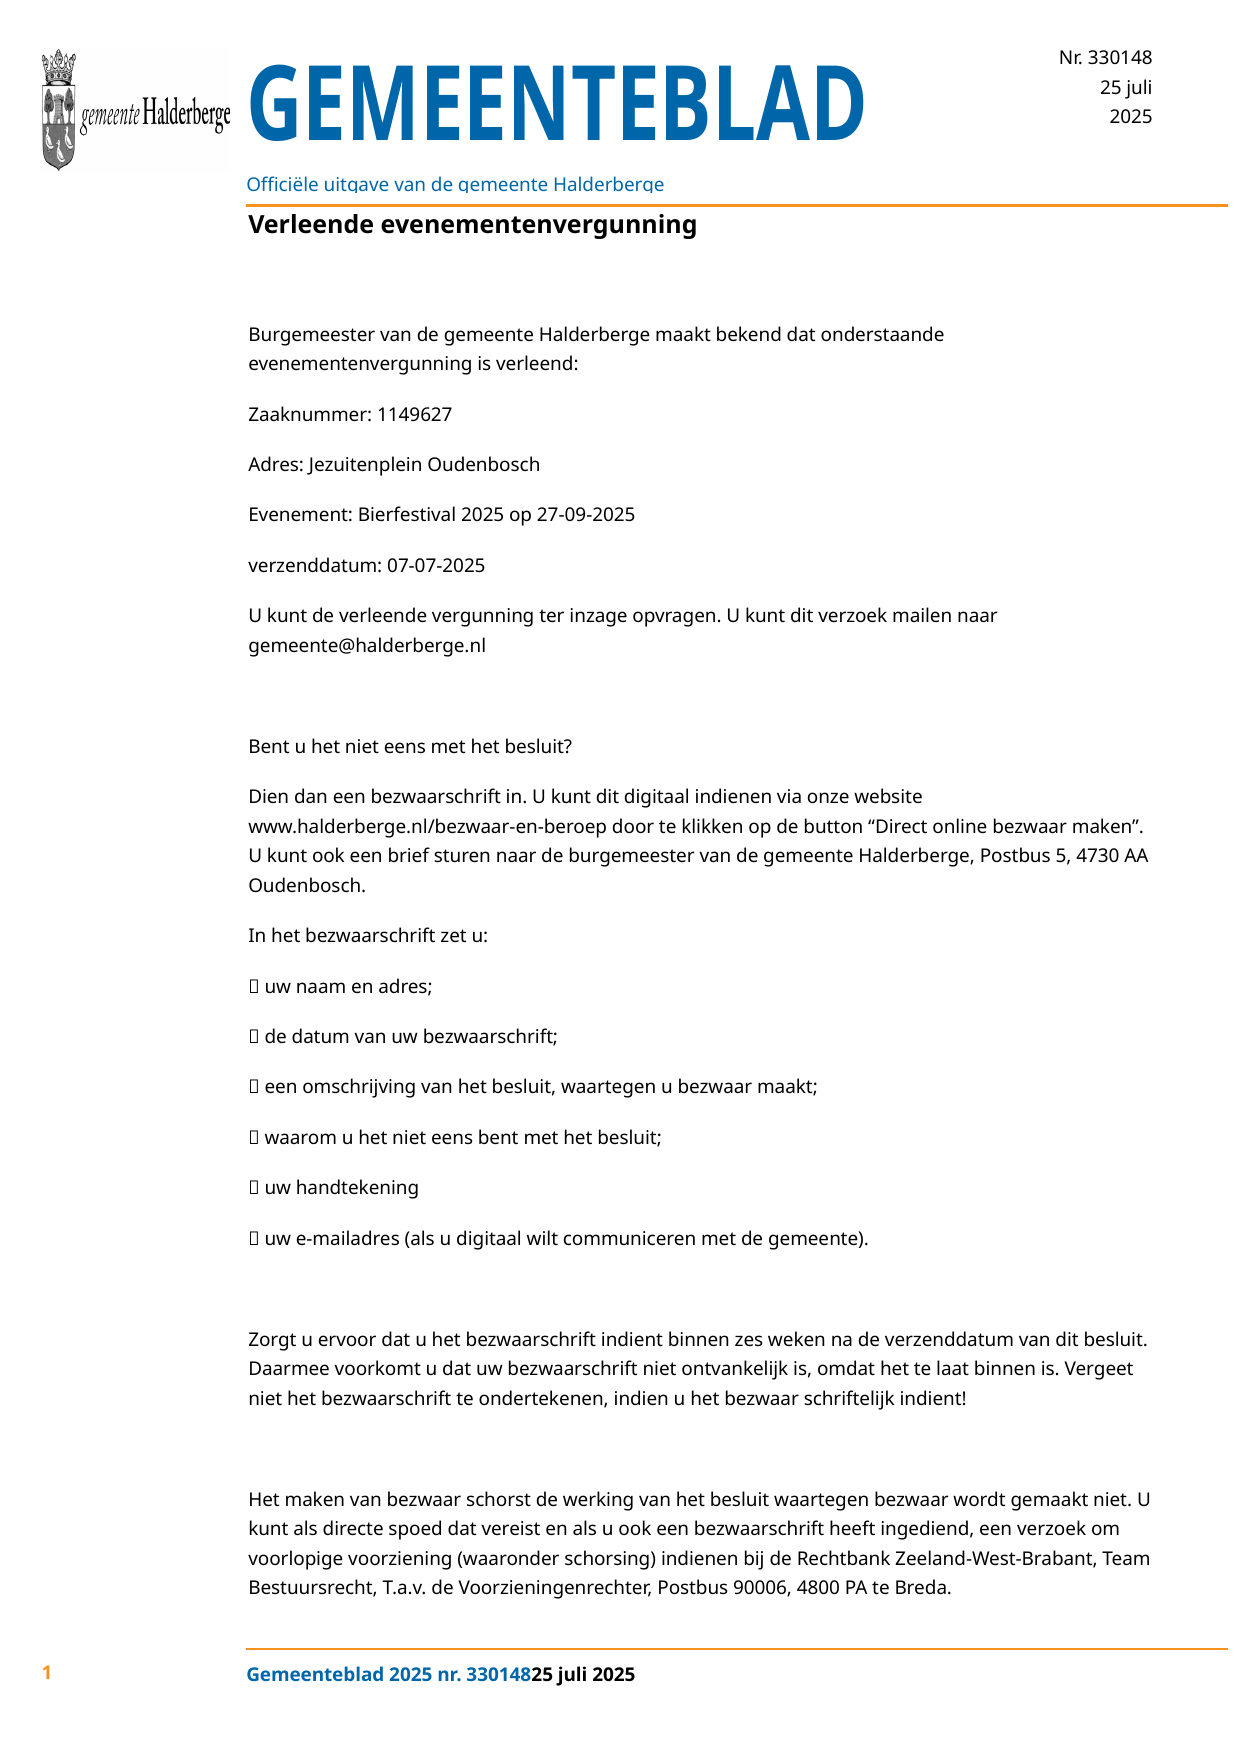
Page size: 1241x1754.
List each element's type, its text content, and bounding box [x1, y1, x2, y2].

text U kunt de verleende vergunning ter inzage opvragen. U kunt dit verzoek mailen naar gemeente@halderberge.nl [248, 602, 1152, 658]
text Zorgt u ervoor dat u het bezwaarschrift indient binnen zes weken na de verzenddatum van dit besluit. Daarmee voorkomt u dat uw bezwaarschrift niet ontvankelijk is, omdat het te laat binnen is. Vergeet niet het bezwaarschrift te ondertekenen, indien u het bezwaar schriftelijk indient! [248, 1326, 1152, 1411]
text Bent u het niet eens met het besluit? [248, 733, 1152, 758]
text  de datum van uw bezwaarschrift; [248, 1023, 1152, 1049]
text Verleende evenementenvergunning [248, 207, 1152, 241]
text  waarom u het niet eens bent met het besluit; [248, 1124, 1152, 1150]
text Burgemeester van de gemeente Halderberge maakt bekend dat onderstaande evenementenvergunning is verleend: [248, 321, 1152, 376]
text  een omschrijving van het besluit, waartegen u bezwaar maakt; [248, 1074, 1152, 1099]
text Evenement: Bierfestival 2025 op 27-09-2025 [248, 502, 1152, 527]
text  uw e-mailadres (als u digitaal wilt communiceren met de gemeente). [248, 1225, 1152, 1251]
text Zaaknummer: 1149627 [248, 401, 1152, 426]
text Dien dan een bezwaarschrift in. U kunt dit digitaal indienen via onze website www.halderberge.nl/bezwaar-en-beroep door te klikken op de button “Direct online bezwaar maken”. U kunt ook een brief sturen naar de burgemeester van de gemeente Halderberge, Postbus 5, 4730 AA Oudenbosch. [248, 783, 1152, 898]
text Adres: Jezuitenplein Oudenbosch [248, 451, 1152, 477]
text In het bezwaarschrift zet u: [248, 922, 1152, 948]
text  uw naam en adres; [248, 973, 1152, 998]
text  uw handtekening [248, 1174, 1152, 1200]
text verzenddatum: 07-07-2025 [248, 552, 1152, 578]
text Het maken van bezwaar schorst de werking van het besluit waartegen bezwaar wordt gemaakt niet. U kunt als directe spoed dat vereist en als u ook een bezwaarschrift heeft ingediend, een verzoek om voorlopige voorziening (waaronder schorsing) indienen bij de Rechtbank Zeeland-West-Brabant, Team Bestuursrecht, T.a.v. de Voorzieningenrechter, Postbus 90006, 4800 PA te Breda. [248, 1486, 1152, 1600]
picture [41, 47, 231, 172]
